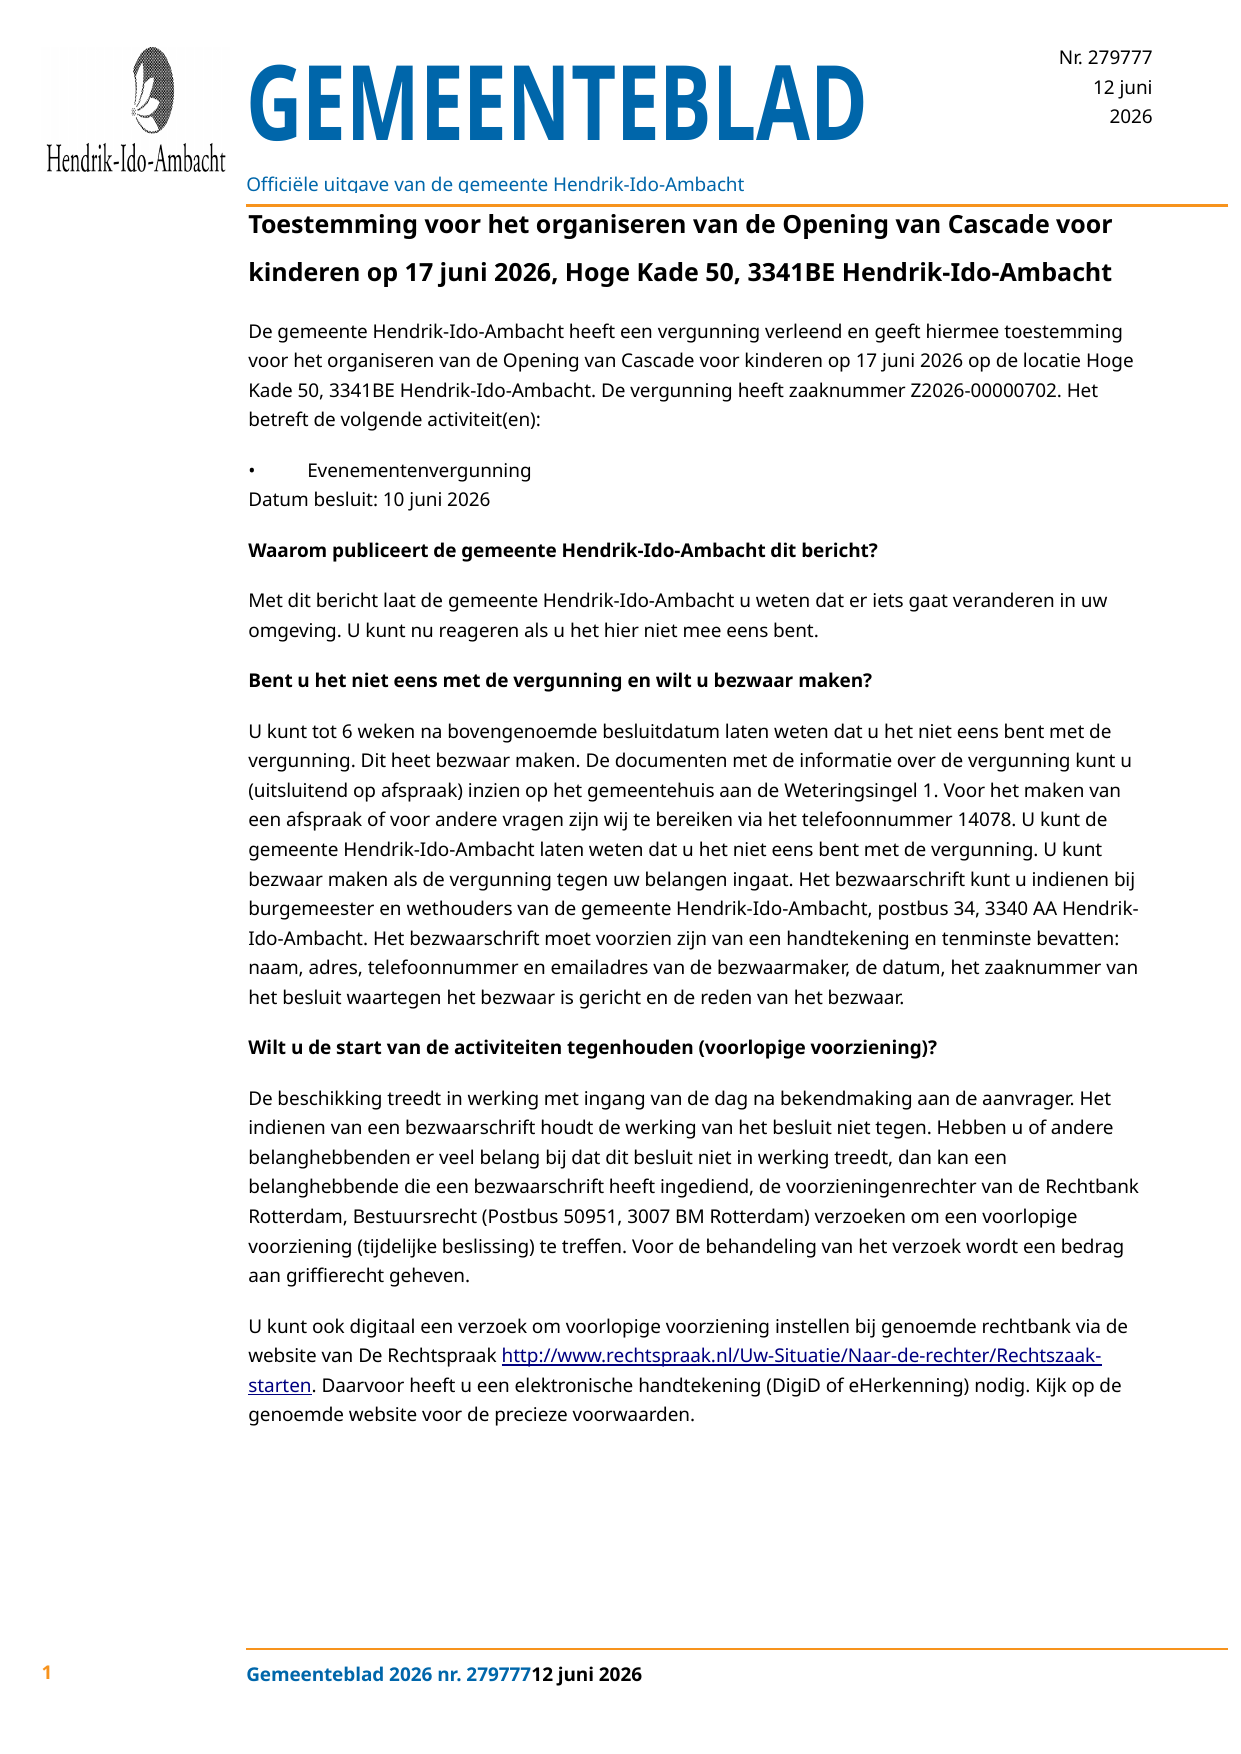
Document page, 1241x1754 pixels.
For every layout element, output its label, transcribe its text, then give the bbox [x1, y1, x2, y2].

text De beschikking treedt in werking met ingang van de dag na bekendmaking aan de aanvrager. Het indienen van een bezwaarschrift houdt de werking van het besluit niet tegen. Hebben u of andere belanghebbenden er veel belang bij dat dit besluit niet in werking treedt, dan kan een belanghebbende die een bezwaarschrift heeft ingediend, de voorzieningenrechter van de Rechtbank Rotterdam, Bestuursrecht (Postbus 50951, 3007 BM Rotterdam) verzoeken om een voorlopige voorziening (tijdelijke beslissing) te treffen. Voor de behandeling van het verzoek wordt een bedrag aan griffierecht geheven. [248, 1085, 1152, 1288]
list Evenementenvergunning [248, 457, 1152, 483]
text De gemeente Hendrik-Ido-Ambacht heeft een vergunning verleend en geeft hiermee toestemming voor het organiseren van de Opening van Cascade voor kinderen op 17 juni 2026 op de locatie Hoge Kade 50, 3341BE Hendrik-Ido-Ambacht. De vergunning heeft zaaknummer Z2026-00000702. Het betreft de volgende activiteit(en): [248, 318, 1152, 432]
text Met dit bericht laat de gemeente Hendrik-Ido-Ambacht u weten dat er iets gaat veranderen in uw omgeving. U kunt nu reageren als u het hier niet mee eens bent. [248, 587, 1152, 643]
text Waarom publiceert de gemeente Hendrik-Ido-Ambacht dit bericht? [248, 537, 1152, 563]
text Wilt u de start van de activiteiten tegenhouden (voorlopige voorziening)? [248, 1034, 1152, 1060]
text U kunt tot 6 weken na bovengenoemde besluitdatum laten weten dat u het niet eens bent met de vergunning. Dit heet bezwaar maken. De documenten met de informatie over de vergunning kunt u (uitsluitend op afspraak) inzien op het gemeentehuis aan de Weteringsingel 1. Voor het maken van een afspraak of voor andere vragen zijn wij te bereiken via het telefoonnummer 14078. U kunt de gemeente Hendrik-Ido-Ambacht laten weten dat u het niet eens bent met de vergunning. U kunt bezwaar maken als de vergunning tegen uw belangen ingaat. Het bezwaarschrift kunt u indienen bij burgemeester en wethouders van de gemeente Hendrik-Ido-Ambacht, postbus 34, 3340 AA Hendrik-Ido-Ambacht. Het bezwaarschrift moet voorzien zijn van een handtekening en tenminste bevatten: naam, adres, telefoonnummer en emailadres van de bezwaarmaker, de datum, het zaaknummer van het besluit waartegen het bezwaar is gericht en de reden van het bezwaar. [248, 718, 1152, 1010]
text U kunt ook digitaal een verzoek om voorlopige voorziening instellen bij genoemde rechtbank via de website van De Rechtspraak http://www.rechtspraak.nl/Uw-Situatie/Naar-de-rechter/Rechtszaak-starten. Daarvoor heeft u een elektronische handtekening (DigiD of eHerkenning) nodig. Kijk op de genoemde website voor de precieze voorwaarden. [248, 1313, 1152, 1427]
text Toestemming voor het organiseren van de Opening van Cascade voor kinderen op 17 juni 2026, Hoge Kade 50, 3341BE Hendrik-Ido-Ambacht [248, 207, 1152, 288]
text Bent u het niet eens met de vergunning en wilt u bezwaar maken? [248, 667, 1152, 693]
text Datum besluit: 10 juni 2026 [248, 487, 1152, 512]
picture [41, 47, 231, 172]
